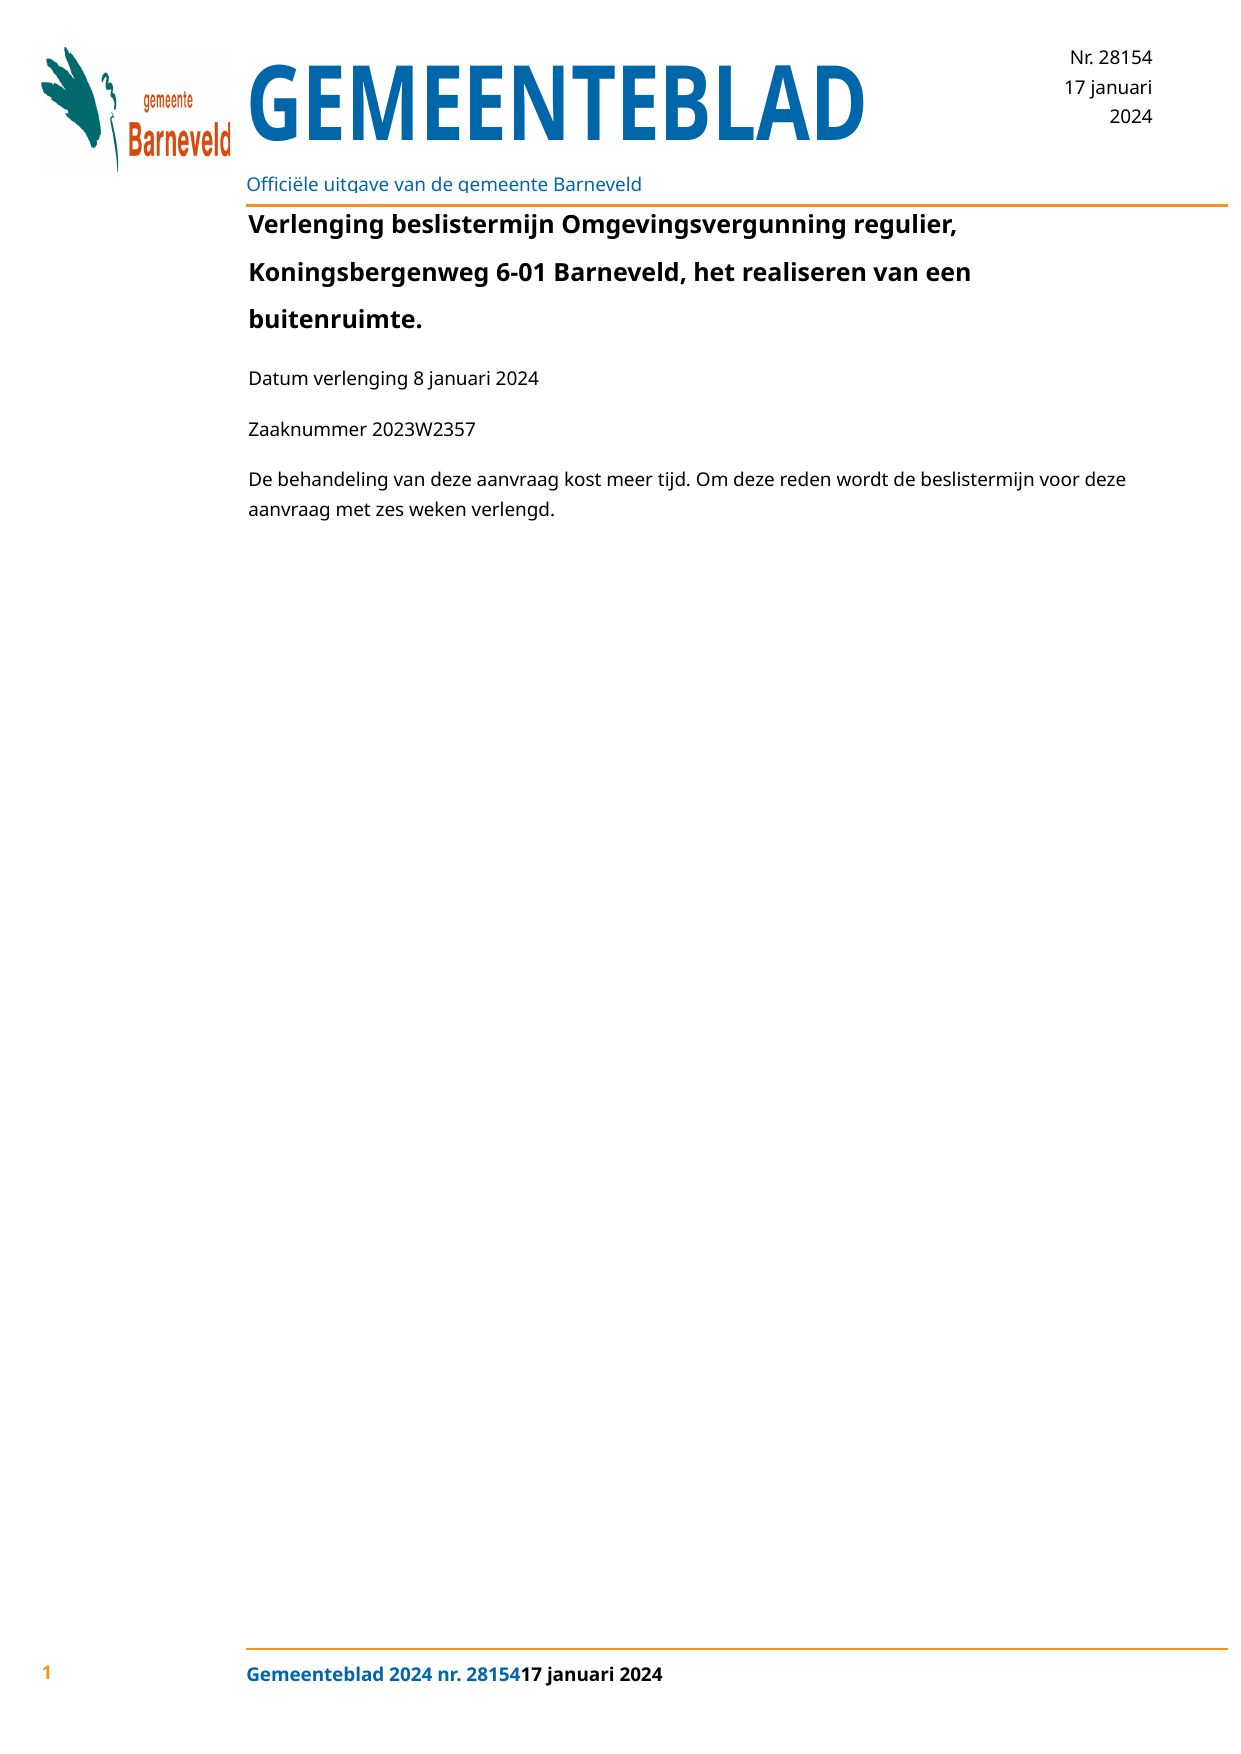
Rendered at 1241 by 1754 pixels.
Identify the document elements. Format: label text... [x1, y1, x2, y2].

text De behandeling van deze aanvraag kost meer tijd. Om deze reden wordt de beslistermijn voor deze aanvraag met zes weken verlengd. [248, 466, 1152, 522]
text Zaaknummer 2023W2357 [248, 416, 1152, 442]
picture [41, 47, 231, 172]
text Verlenging beslistermijn Omgevingsvergunning regulier, Koningsbergenweg 6-01 Barneveld, het realiseren van een buitenruimte. [248, 207, 1152, 336]
text Datum verlenging 8 januari 2024 [248, 366, 1152, 391]
